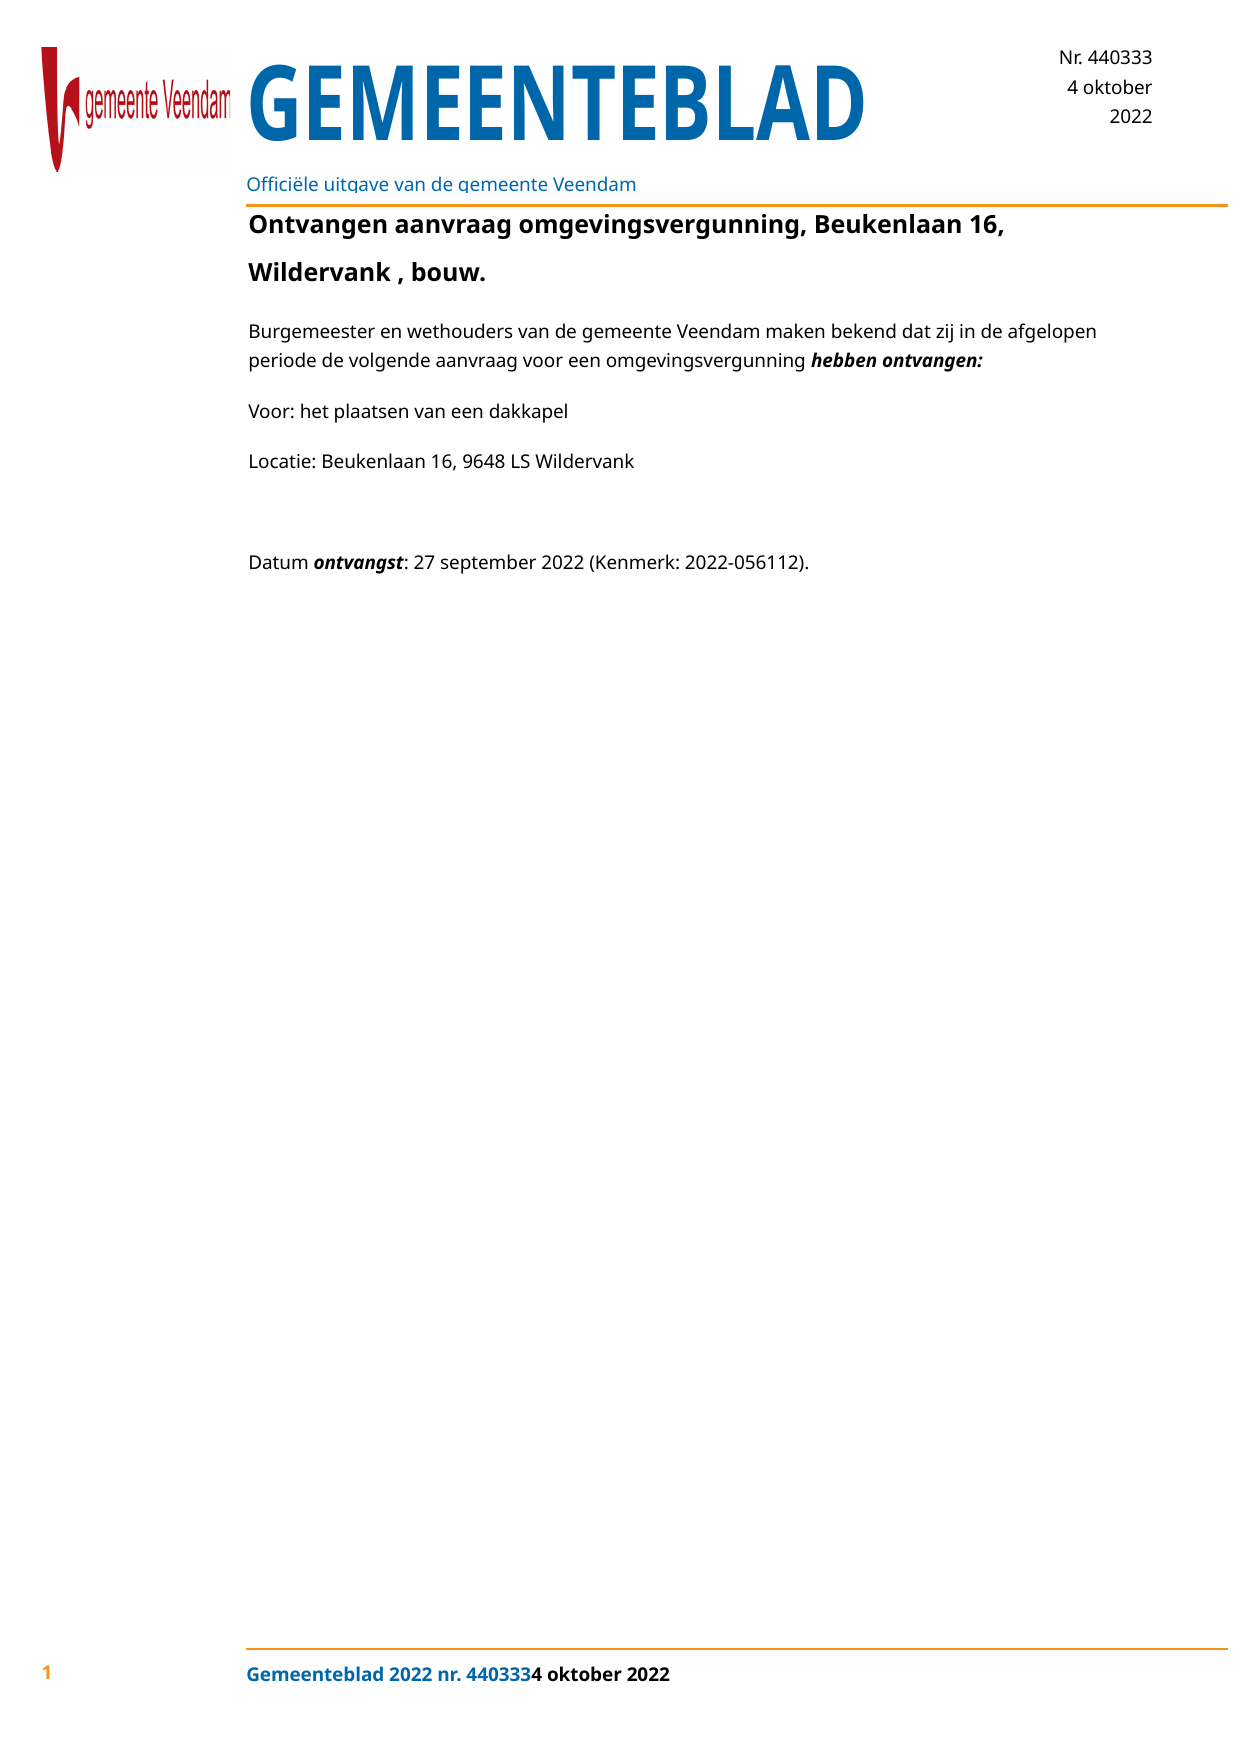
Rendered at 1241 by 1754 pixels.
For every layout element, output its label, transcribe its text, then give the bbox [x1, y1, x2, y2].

text Locatie: Beukenlaan 16, 9648 LS Wildervank [248, 448, 1152, 474]
text Burgemeester en wethouders van de gemeente Veendam maken bekend dat zij in de afgelopen periode de volgende aanvraag voor een omgevingsvergunning hebben ontvangen: [248, 318, 1152, 373]
text Datum ontvangst: 27 september 2022 (Kenmerk: 2022-056112). [248, 549, 1152, 575]
text Voor: het plaatsen van een dakkapel [248, 398, 1152, 424]
picture [41, 47, 231, 172]
text Ontvangen aanvraag omgevingsvergunning, Beukenlaan 16, Wildervank , bouw. [248, 207, 1152, 288]
